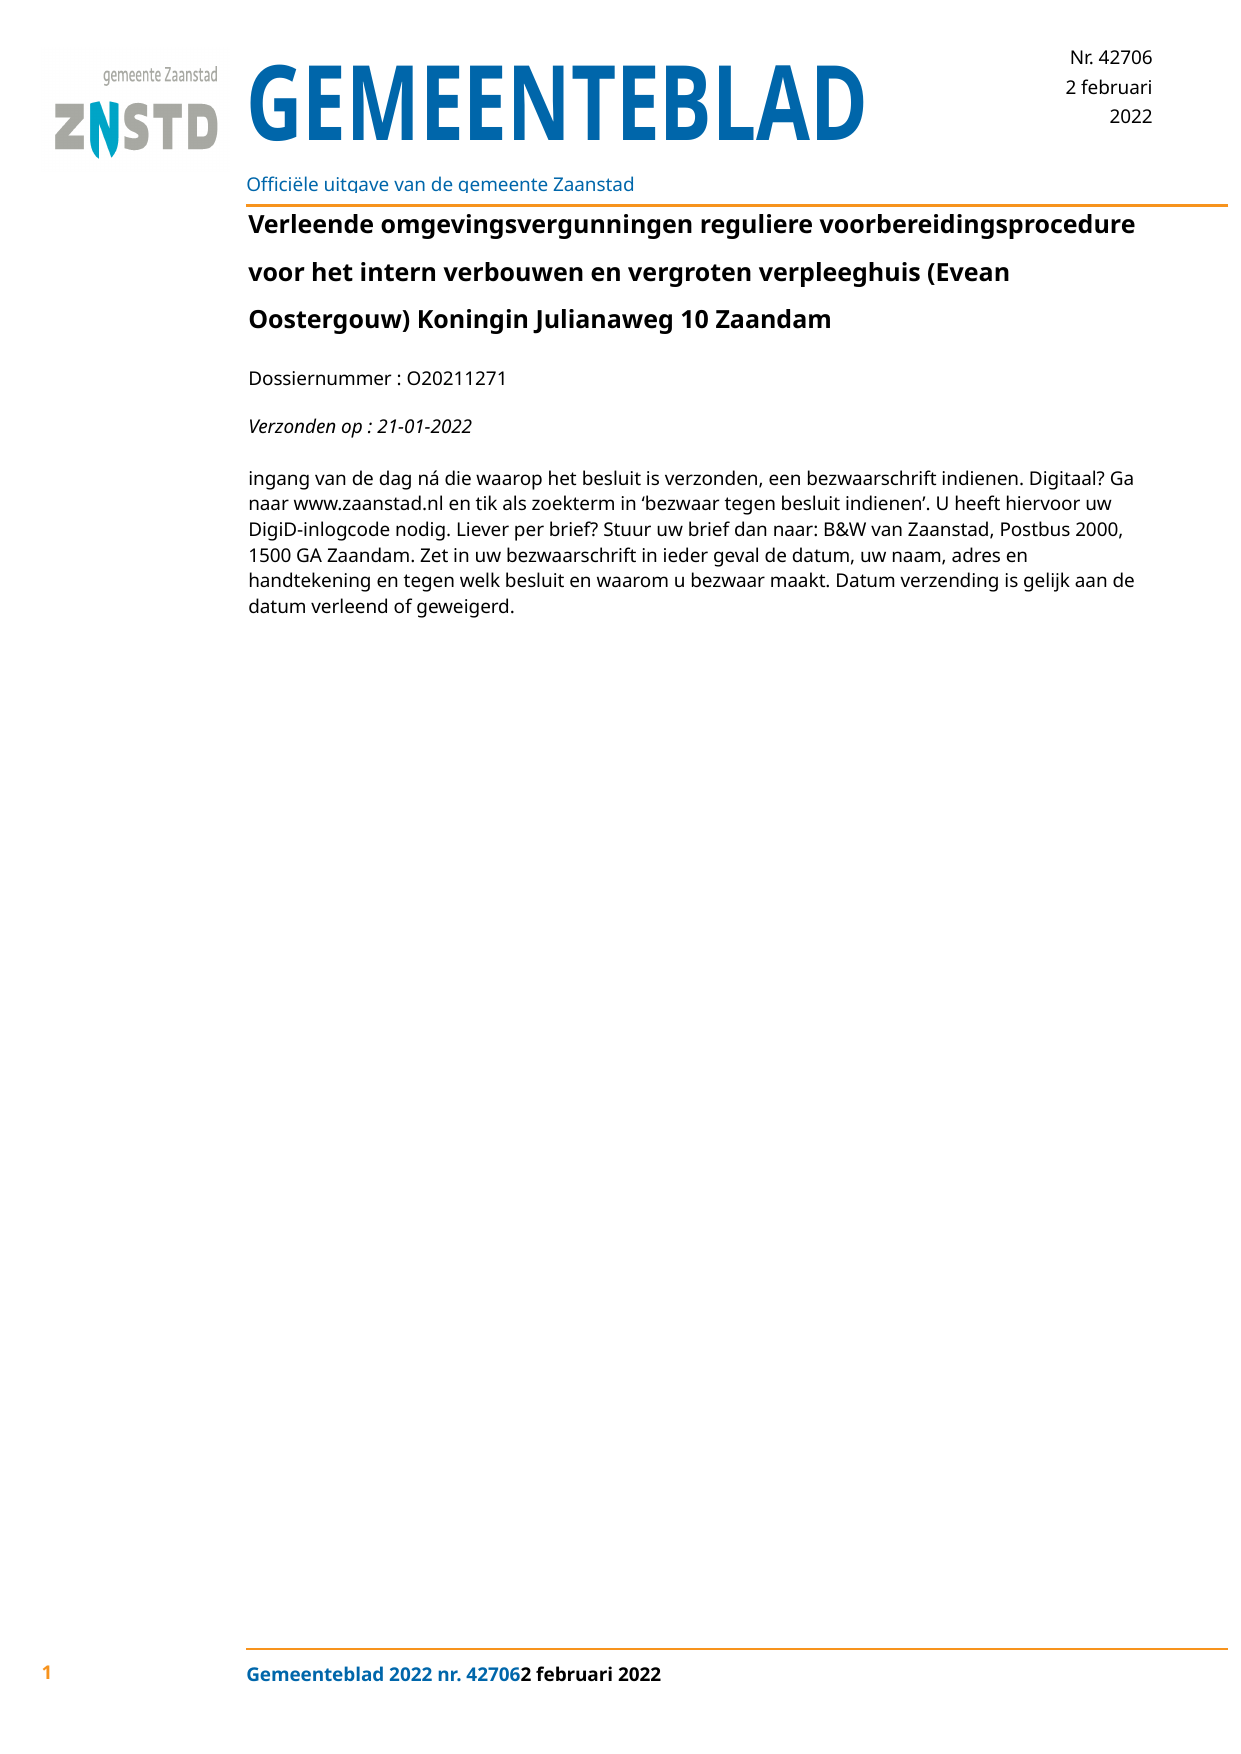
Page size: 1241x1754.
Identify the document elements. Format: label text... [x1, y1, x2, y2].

text Verleende omgevingsvergunningen reguliere voorbereidingsprocedure voor het intern verbouwen en vergroten verpleeghuis (Evean Oostergouw) Koningin Julianaweg 10 Zaandam [248, 207, 1152, 336]
text ingang van de dag ná die waarop het besluit is verzonden, een bezwaarschrift indienen. Digitaal? Ga naar www.zaanstad.nl en tik als zoekterm in ‘bezwaar tegen besluit indienen’. U heeft hiervoor uw DigiD-inlogcode nodig. Liever per brief? Stuur uw brief dan naar: B&W van Zaanstad, Postbus 2000, 1500 GA Zaandam. Zet in uw bezwaarschrift in ieder geval de datum, uw naam, adres en handtekening en tegen welk besluit en waarom u bezwaar maakt. Datum verzending is gelijk aan de datum verleend of geweigerd. [248, 465, 1152, 619]
text Verzonden op : 21-01-2022 [248, 413, 1152, 439]
picture [41, 47, 231, 172]
text Dossiernummer : O20211271 [248, 366, 1152, 391]
